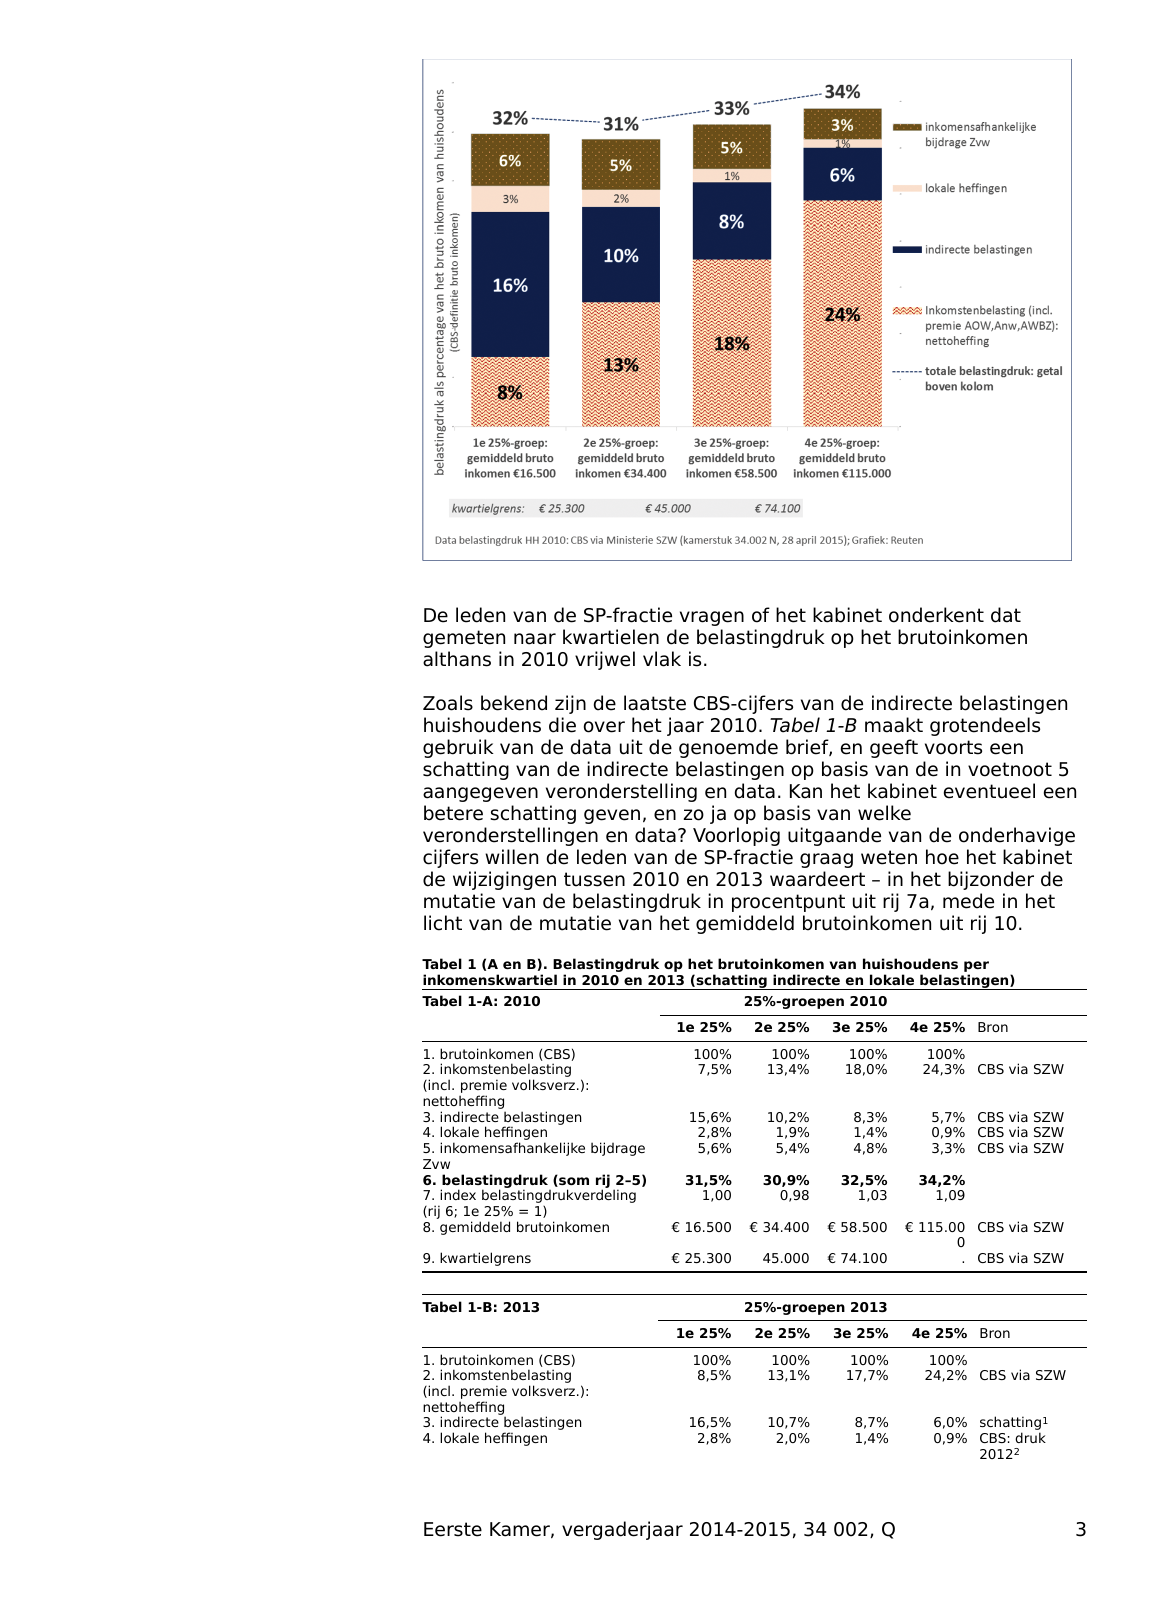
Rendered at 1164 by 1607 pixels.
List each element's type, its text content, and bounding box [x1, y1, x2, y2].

table_cell 32,5% [816, 1172, 893, 1188]
table_cell 8,7% [816, 1415, 894, 1431]
table_cell € 16.500 [660, 1220, 738, 1251]
table_cell [971, 1172, 1087, 1188]
table_cell . [893, 1251, 971, 1271]
table_cell € 115.000 [893, 1220, 971, 1251]
table_header 25%-groepen 2013 [658, 1295, 973, 1320]
table_cell 1,03 [816, 1188, 893, 1219]
table_cell [971, 1042, 1087, 1062]
table_cell 3e 25% [816, 1321, 894, 1347]
table_cell 2e 25% [738, 1016, 816, 1041]
table_cell 0,98 [738, 1188, 816, 1219]
table_cell 2e 25% [737, 1321, 816, 1347]
table_cell 5. inkomensafhankelijke bijdrage Zvw [422, 1141, 660, 1172]
table_cell [422, 1320, 658, 1347]
table_cell 24,3% [893, 1062, 971, 1109]
table_cell 9. kwartielgrens [422, 1251, 660, 1271]
table_cell 100% [895, 1348, 973, 1368]
table_cell 2,8% [660, 1125, 738, 1141]
table_cell 1,09 [893, 1188, 971, 1219]
table_cell 7,5% [660, 1062, 738, 1109]
table_cell 1e 25% [660, 1016, 738, 1041]
table_cell 3. indirecte belastingen [422, 1415, 658, 1431]
table_cell CBS via SZW [971, 1220, 1087, 1251]
table_cell 13,1% [737, 1368, 816, 1415]
table_cell 4,8% [816, 1141, 893, 1172]
text De leden van de SP-fractie vragen of het kabinet onderkent dat gemeten naar kwartielen de belastingdruk op het brutoinkomen althans in 2010 vrijwel vlak is. [422, 605, 1087, 671]
table_cell 5,6% [660, 1141, 738, 1172]
table_cell 100% [893, 1042, 971, 1062]
table_cell 0,9% [895, 1431, 973, 1462]
table_cell 2,0% [737, 1431, 816, 1462]
table_cell 7. index belastingdrukverdeling (rij 6; 1e 25% = 1) [422, 1188, 660, 1219]
table_cell 25%-groepen 2010 [660, 990, 971, 1014]
table_cell 100% [738, 1042, 816, 1062]
table_cell 2. inkomstenbelasting (incl. premie volksverz.): nettoheffing [422, 1062, 660, 1109]
table_cell CBS via SZW [971, 1109, 1087, 1125]
table_cell 15,6% [660, 1109, 738, 1125]
table_cell 4e 25% [893, 1016, 971, 1041]
picture [422, 59, 1072, 561]
table_cell [971, 990, 1087, 1014]
table_cell [973, 1348, 1087, 1368]
table_cell 3. indirecte belastingen [422, 1109, 660, 1125]
table_cell 16,5% [658, 1415, 737, 1431]
table_cell 8,5% [658, 1368, 737, 1415]
table_cell 17,7% [816, 1368, 894, 1415]
table_cell € 25.300 [660, 1251, 738, 1271]
table_cell 45.000 [738, 1251, 816, 1271]
table_cell 1. brutoinkomen (CBS) [422, 1042, 660, 1062]
table_cell 2,8% [658, 1431, 737, 1462]
table_cell 1,00 [660, 1188, 738, 1219]
table_cell CBS via SZW [971, 1141, 1087, 1172]
table_cell € 74.100 [816, 1251, 893, 1271]
table_cell 8. gemiddeld brutoinkomen [422, 1220, 660, 1251]
table_cell 10,7% [737, 1415, 816, 1431]
table_cell 1,9% [738, 1125, 816, 1141]
table_cell 100% [658, 1348, 737, 1368]
table_cell 13,4% [738, 1062, 816, 1109]
table_cell 8,3% [816, 1109, 893, 1125]
table_cell schatting1 [973, 1415, 1087, 1431]
table_cell 30,9% [738, 1172, 816, 1188]
table_cell Bron [971, 1016, 1087, 1041]
table_header Tabel 1 (A en B). Belastingdruk op het brutoinkomen van huishoudens per inkomenskwartiel in 2010 en 2013 (schatting indirecte en lokale belastingen) [422, 957, 1087, 988]
table_cell Bron [973, 1321, 1087, 1347]
table_cell 34,2% [893, 1172, 971, 1188]
table_cell 5,7% [893, 1109, 971, 1125]
table_cell 3e 25% [816, 1016, 893, 1041]
text Zoals bekend zijn de laatste CBS-cijfers van de indirecte belastingen huishoudens die over het jaar 2010. Tabel 1-B maakt grotendeels gebruik van de data uit de genoemde brief, en geeft voorts een schatting van de indirecte belastingen op basis van de in voetnoot 5 aangegeven veronderstelling en data. Kan het kabinet eventueel een betere schatting geven, en zo ja op basis van welke veronderstellingen en data? Voorlopig uitgaande van de onderhavige cijfers willen de leden van de SP-fractie graag weten hoe het kabinet de wijzigingen tussen 2010 en 2013 waardeert – in het bijzonder de mutatie van de belastingdruk in procentpunt uit rij 7a, mede in het licht van de mutatie van het gemiddeld brutoinkomen uit rij 10. [422, 693, 1087, 935]
table_cell CBS via SZW [971, 1251, 1087, 1271]
table_cell 6. belastingdruk (som rij 2–5) [422, 1172, 660, 1188]
table_cell CBS via SZW [971, 1125, 1087, 1141]
table_cell 100% [737, 1348, 816, 1368]
table_header Tabel 1-B: 2013 [422, 1295, 658, 1320]
table_cell CBS: druk 20122 [973, 1431, 1087, 1462]
table_cell 18,0% [816, 1062, 893, 1109]
table_cell [422, 1015, 660, 1041]
table_cell CBS via SZW [971, 1062, 1087, 1109]
table_cell 0,9% [893, 1125, 971, 1141]
table_cell € 34.400 [738, 1220, 816, 1251]
table_cell 24,2% [895, 1368, 973, 1415]
table_cell 1,4% [816, 1125, 893, 1141]
table_cell 10,2% [738, 1109, 816, 1125]
table_cell 2. inkomstenbelasting (incl. premie volksverz.): nettoheffing [422, 1368, 658, 1415]
table_cell 100% [660, 1042, 738, 1062]
table_cell 31,5% [660, 1172, 738, 1188]
table_cell 4e 25% [895, 1321, 973, 1347]
table_cell 1e 25% [658, 1321, 737, 1347]
table_cell 1,4% [816, 1431, 894, 1462]
table_cell 100% [816, 1042, 893, 1062]
table_header [973, 1295, 1087, 1320]
table_cell 4. lokale heffingen [422, 1431, 658, 1462]
table_cell 6,0% [895, 1415, 973, 1431]
table_cell 100% [816, 1348, 894, 1368]
table_cell € 58.500 [816, 1220, 893, 1251]
table_cell [971, 1188, 1087, 1219]
table_cell 3,3% [893, 1141, 971, 1172]
table_cell 4. lokale heffingen [422, 1125, 660, 1141]
table_cell CBS via SZW [973, 1368, 1087, 1415]
table_cell 5,4% [738, 1141, 816, 1172]
table_cell 1. brutoinkomen (CBS) [422, 1348, 658, 1368]
table_cell Tabel 1-A: 2010 [422, 990, 660, 1014]
